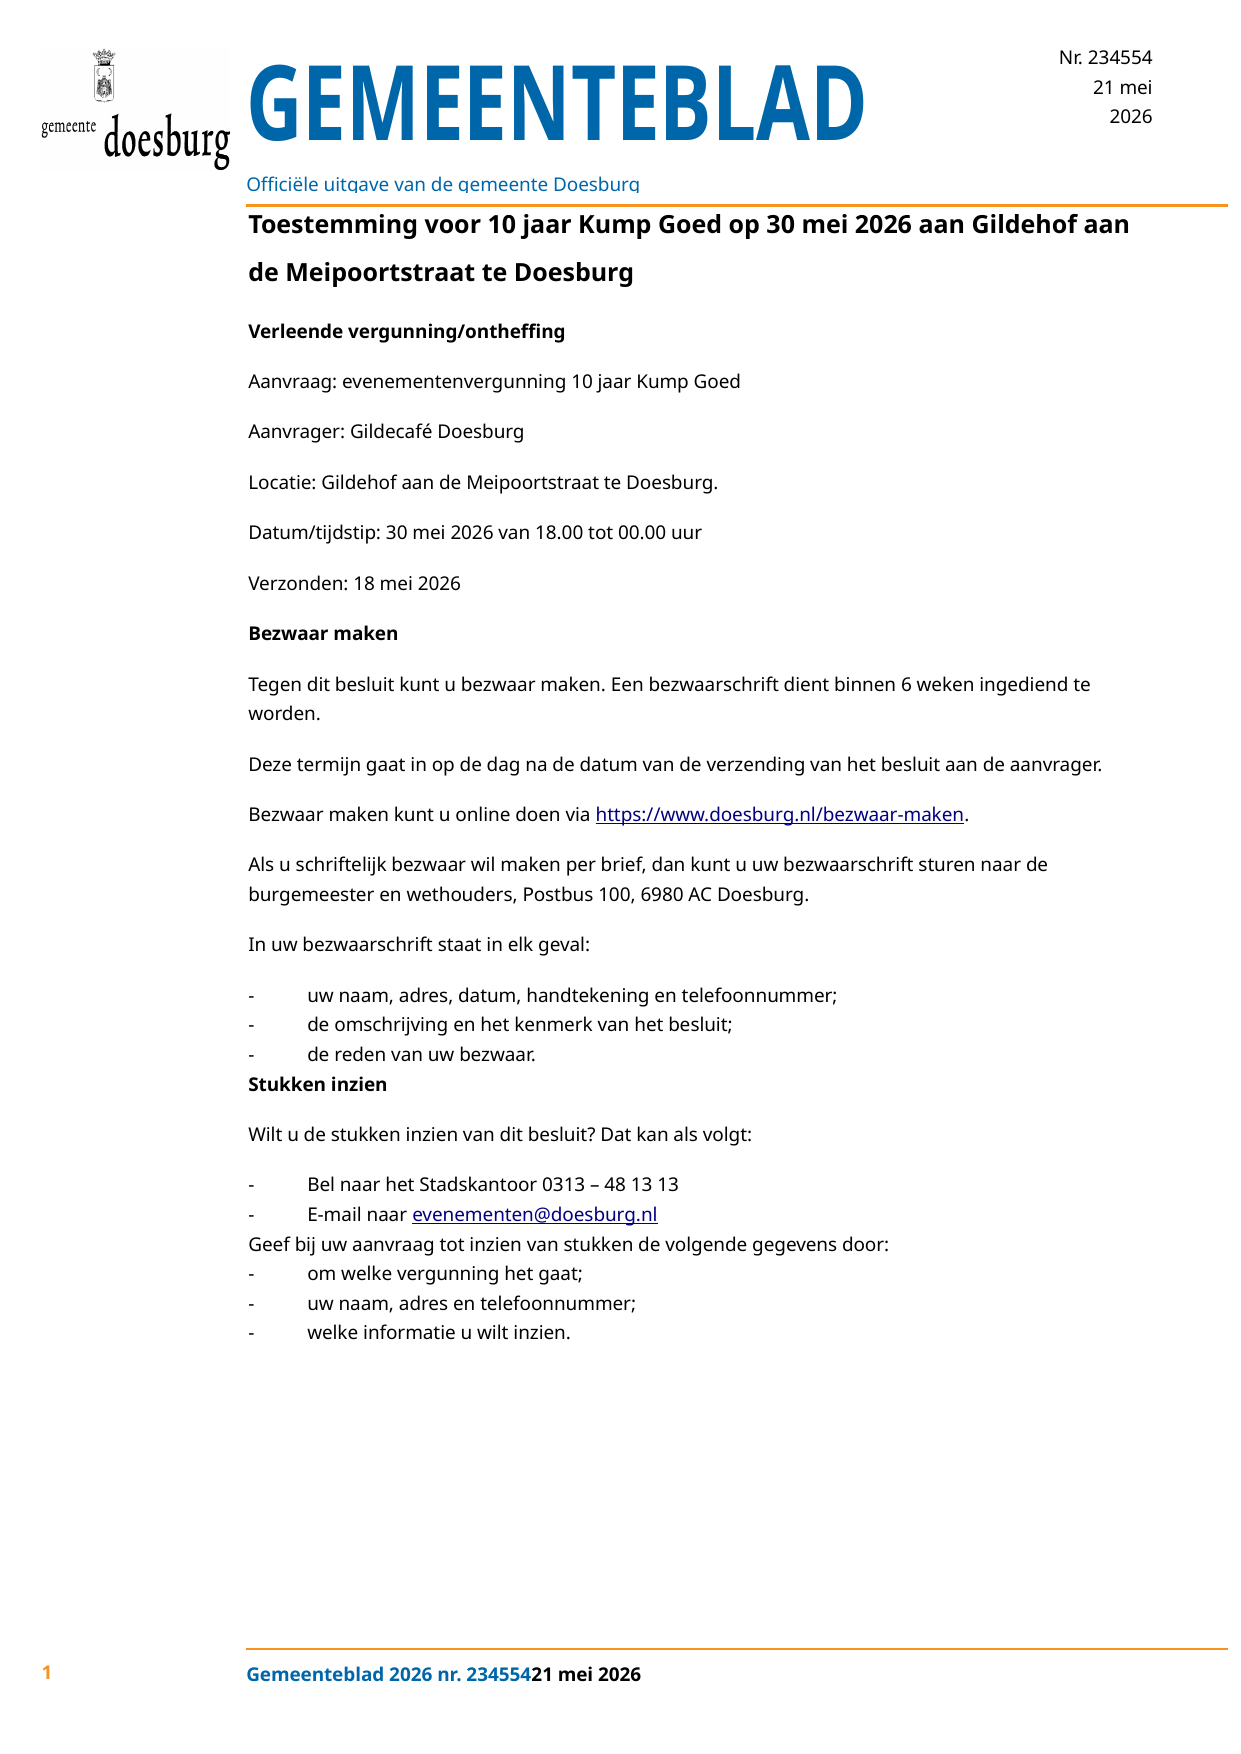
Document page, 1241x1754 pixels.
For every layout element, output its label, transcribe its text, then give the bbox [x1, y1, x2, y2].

text Bezwaar maken [248, 620, 1152, 646]
text Geef bij uw aanvraag tot inzien van stukken de volgende gegevens door: [248, 1231, 1152, 1257]
text Datum/tijdstip: 30 mei 2026 van 18.00 tot 00.00 uur [248, 519, 1152, 545]
list E-mail naar evenementen@doesburg.nl [248, 1201, 1152, 1227]
text Aanvrager: Gildecafé Doesburg [248, 419, 1152, 444]
text Bezwaar maken kunt u online doen via https://www.doesburg.nl/bezwaar-maken. [248, 801, 1152, 827]
text Deze termijn gaat in op de dag na de datum van de verzending van het besluit aan de aanvrager. [248, 751, 1152, 777]
list de reden van uw bezwaar. [248, 1041, 1152, 1067]
text Verleende vergunning/ontheffing [248, 318, 1152, 344]
text In uw bezwaarschrift staat in elk geval: [248, 932, 1152, 957]
text Locatie: Gildehof aan de Meipoortstraat te Doesburg. [248, 469, 1152, 495]
text Verzonden: 18 mei 2026 [248, 570, 1152, 596]
text Tegen dit besluit kunt u bezwaar maken. Een bezwaarschrift dient binnen 6 weken ingediend te worden. [248, 671, 1152, 726]
text Stukken inzien [248, 1071, 1152, 1097]
text Toestemming voor 10 jaar Kump Goed op 30 mei 2026 aan Gildehof aan de Meipoortstraat te Doesburg [248, 207, 1152, 288]
list uw naam, adres en telefoonnummer; [248, 1290, 1152, 1316]
list Bel naar het Stadskantoor 0313 – 48 13 13 [248, 1172, 1152, 1197]
list om welke vergunning het gaat; [248, 1260, 1152, 1286]
picture [41, 47, 231, 172]
list de omschrijving en het kenmerk van het besluit; [248, 1012, 1152, 1037]
text Als u schriftelijk bezwaar wil maken per brief, dan kunt u uw bezwaarschrift sturen naar de burgemeester en wethouders, Postbus 100, 6980 AC Doesburg. [248, 852, 1152, 907]
list uw naam, adres, datum, handtekening en telefoonnummer; [248, 982, 1152, 1008]
text Aanvraag: evenementenvergunning 10 jaar Kump Goed [248, 368, 1152, 394]
text Wilt u de stukken inzien van dit besluit? Dat kan als volgt: [248, 1121, 1152, 1147]
list welke informatie u wilt inzien. [248, 1319, 1152, 1345]
